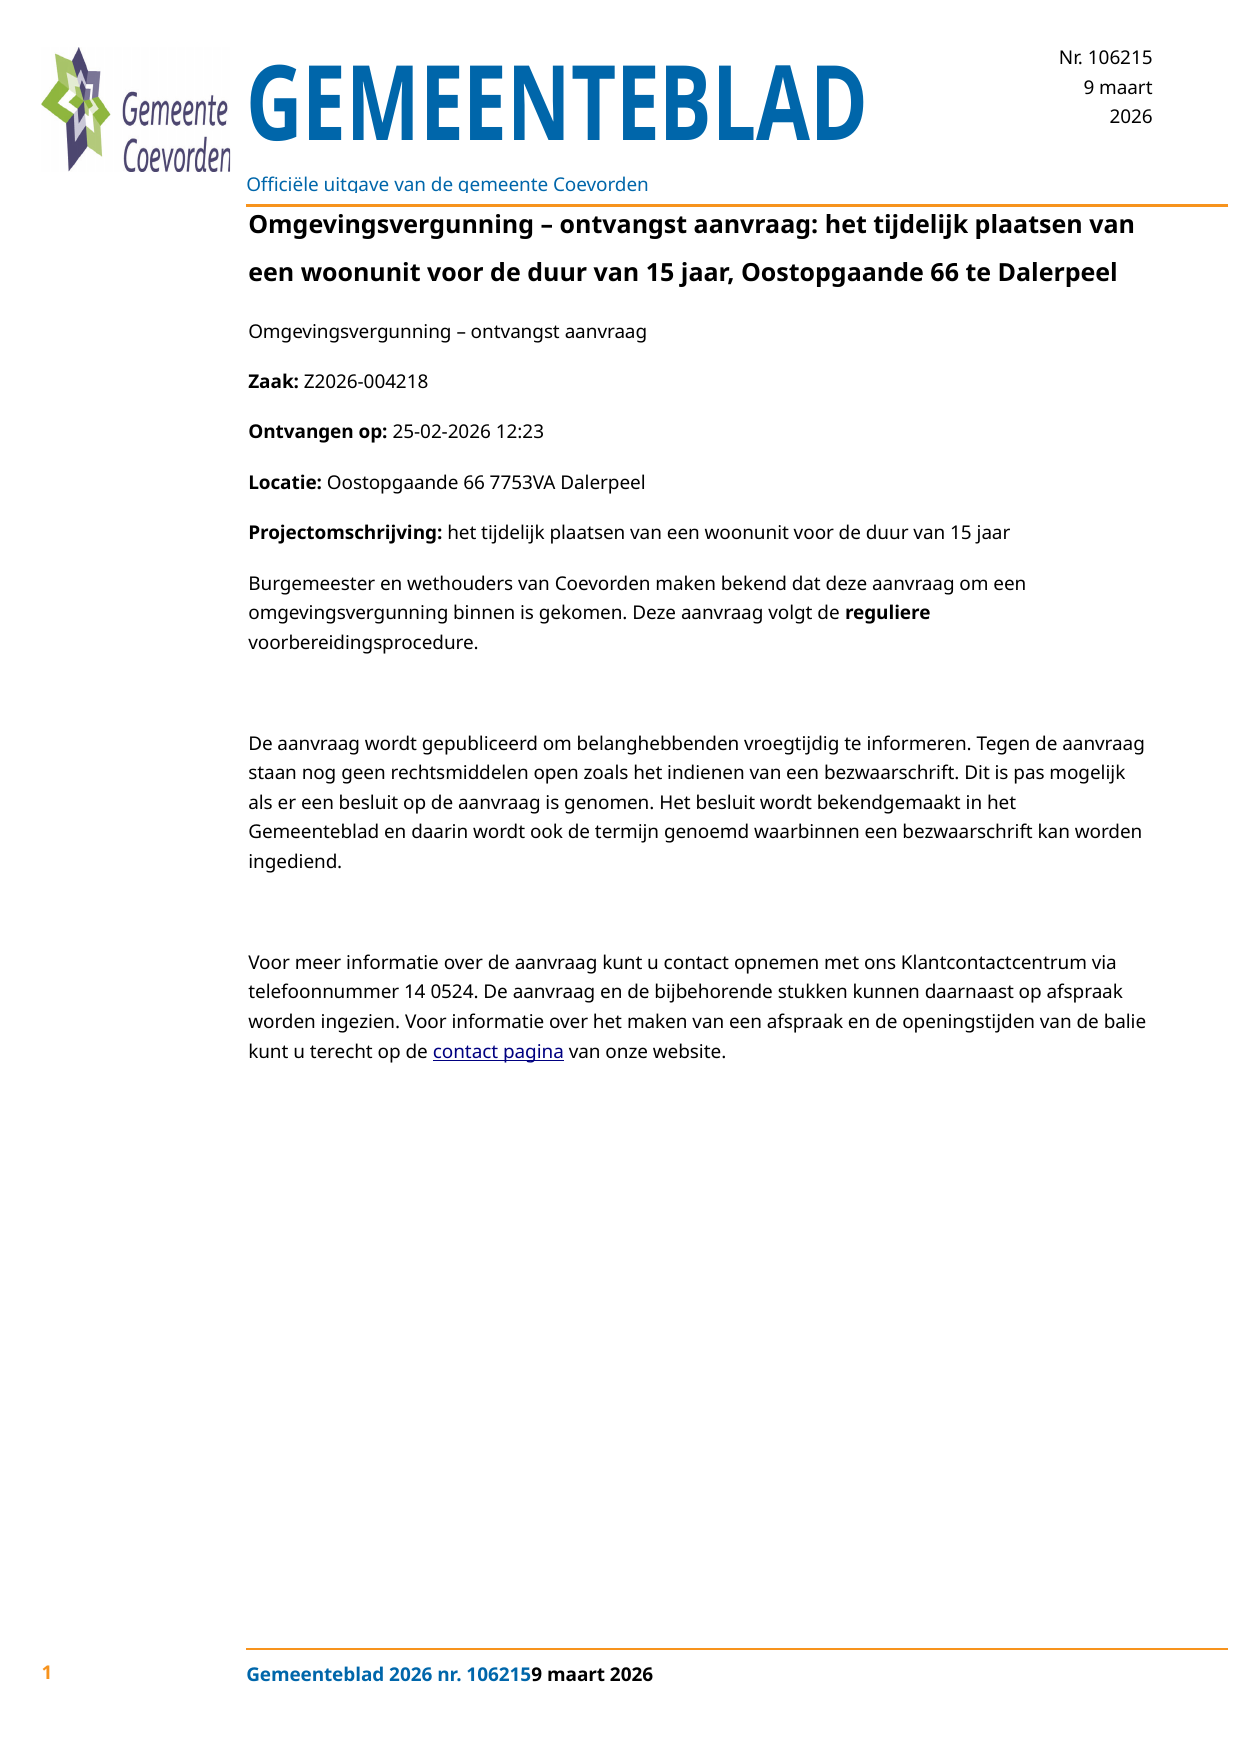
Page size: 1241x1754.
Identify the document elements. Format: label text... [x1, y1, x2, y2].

picture [41, 47, 231, 172]
text Omgevingsvergunning – ontvangst aanvraag: het tijdelijk plaatsen van een woonunit voor de duur van 15 jaar, Oostopgaande 66 te Dalerpeel [248, 207, 1152, 288]
text Burgemeester en wethouders van Coevorden maken bekend dat deze aanvraag om een omgevingsvergunning binnen is gekomen. Deze aanvraag volgt de reguliere voorbereidingsprocedure. [248, 570, 1152, 655]
text Zaak: Z2026-004218 [248, 368, 1152, 394]
text De aanvraag wordt gepubliceerd om belanghebbenden vroegtijdig te informeren. Tegen de aanvraag staan nog geen rechtsmiddelen open zoals het indienen van een bezwaarschrift. Dit is pas mogelijk als er een besluit op de aanvraag is genomen. Het besluit wordt bekendgemaakt in het Gemeenteblad en daarin wordt ook de termijn genoemd waarbinnen een bezwaarschrift kan worden ingediend. [248, 730, 1152, 874]
text Locatie: Oostopgaande 66 7753VA Dalerpeel [248, 469, 1152, 495]
text Projectomschrijving: het tijdelijk plaatsen van een woonunit voor de duur van 15 jaar [248, 519, 1152, 545]
text Omgevingsvergunning – ontvangst aanvraag [248, 318, 1152, 344]
text Ontvangen op: 25-02-2026 12:23 [248, 419, 1152, 444]
text Voor meer informatie over de aanvraag kunt u contact opnemen met ons Klantcontactcentrum via telefoonnummer 14 0524. De aanvraag en de bijbehorende stukken kunnen daarnaast op afspraak worden ingezien. Voor informatie over het maken van een afspraak en de openingstijden van de balie kunt u terecht op de contact pagina van onze website. [248, 949, 1152, 1064]
